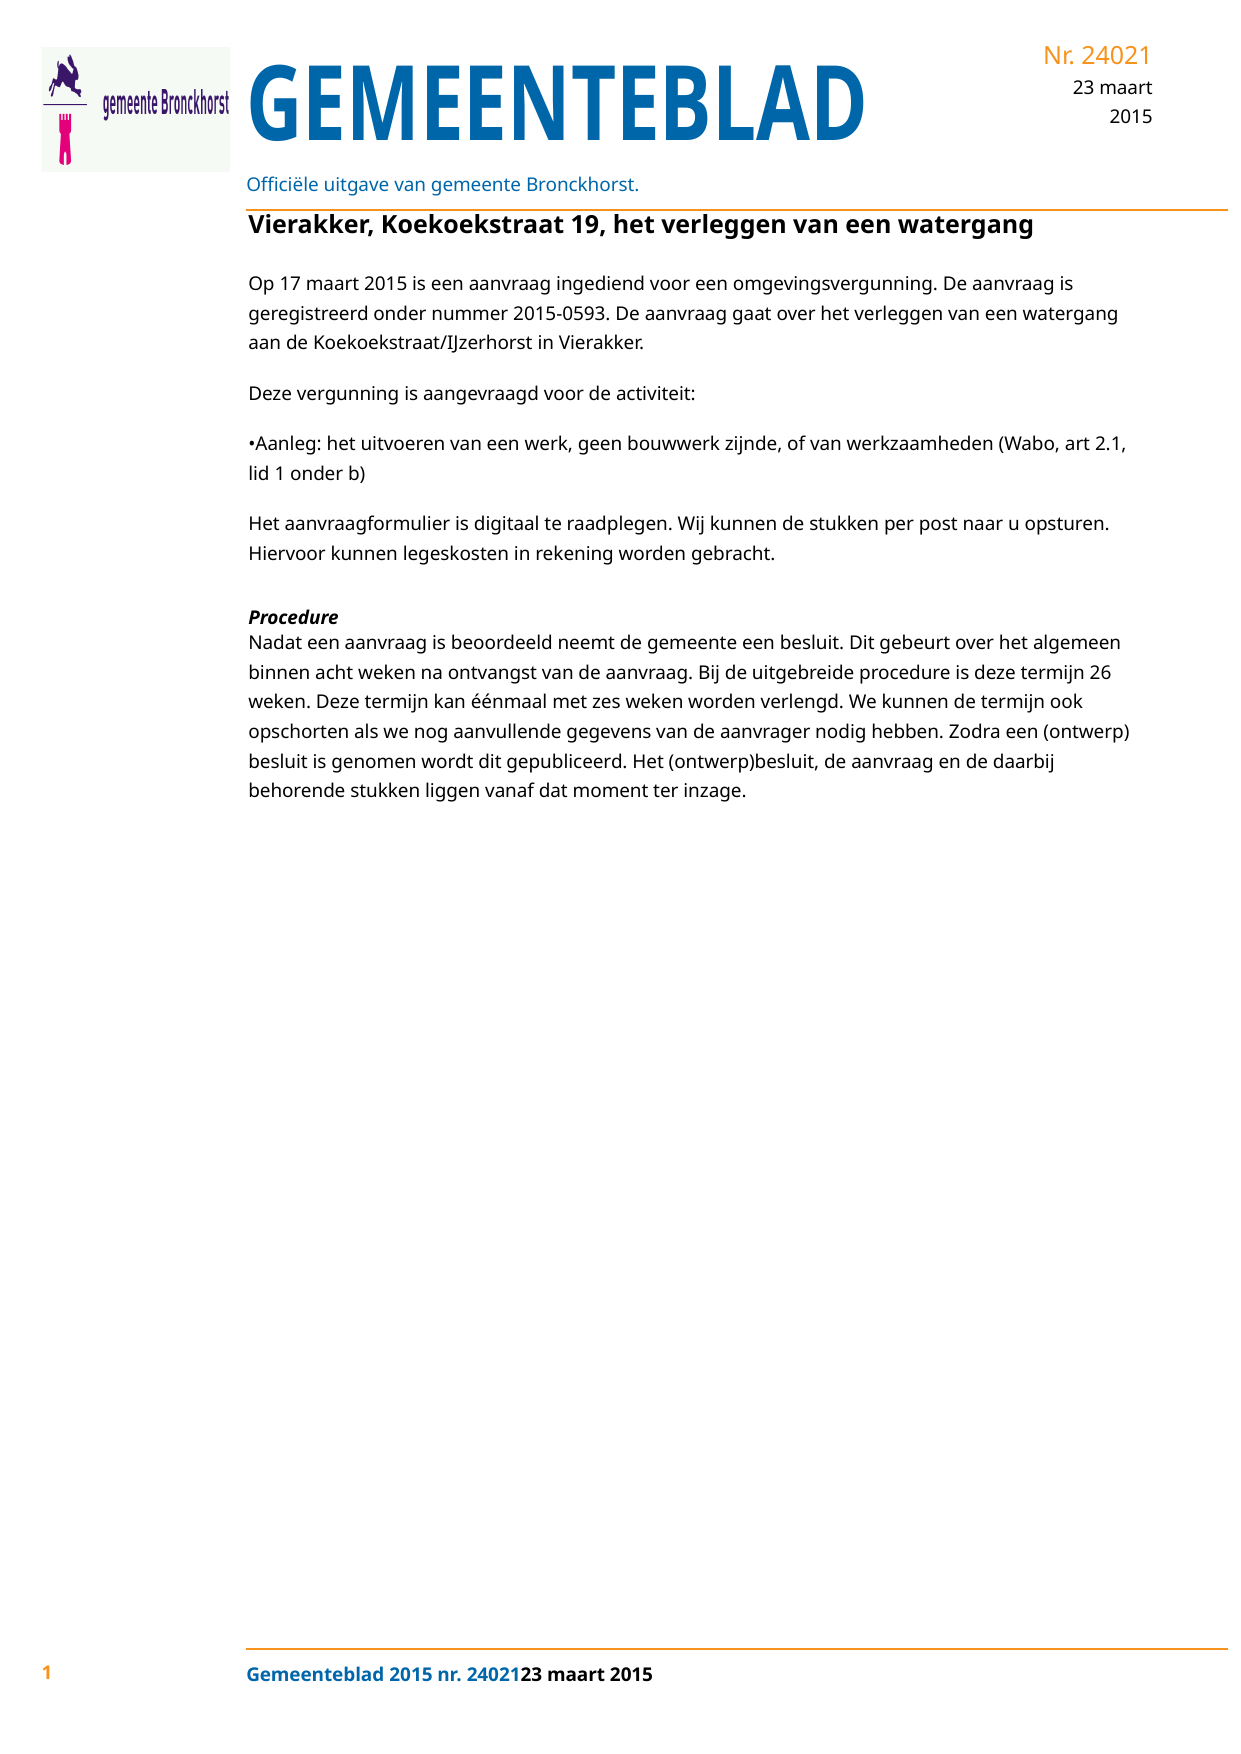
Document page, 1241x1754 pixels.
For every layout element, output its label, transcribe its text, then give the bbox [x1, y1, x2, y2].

text •Aanleg: het uitvoeren van een werk, geen bouwwerk zijnde, of van werkzaamheden (Wabo, art 2.1, lid 1 onder b) [248, 430, 1152, 486]
text Nadat een aanvraag is beoordeeld neemt de gemeente een besluit. Dit gebeurt over het algemeen binnen acht weken na ontvangst van de aanvraag. Bij de uitgebreide procedure is deze termijn 26 weken. Deze termijn kan éénmaal met zes weken worden verlengd. We kunnen de termijn ook opschorten als we nog aanvullende gegevens van de aanvrager nodig hebben. Zodra een (ontwerp) besluit is genomen wordt dit gepubliceerd. Het (ontwerp)besluit, de aanvraag en de daarbij behorende stukken liggen vanaf dat moment ter inzage. [248, 629, 1152, 803]
text Op 17 maart 2015 is een aanvraag ingediend voor een omgevingsvergunning. De aanvraag is geregistreerd onder nummer 2015-0593. De aanvraag gaat over het verleggen van een watergang aan de Koekoekstraat/IJzerhorst in Vierakker. [248, 270, 1152, 355]
text Het aanvraagformulier is digitaal te raadplegen. Wij kunnen de stukken per post naar u opsturen. Hiervoor kunnen legeskosten in rekening worden gebracht. [248, 510, 1152, 566]
text Vierakker, Koekoekstraat 19, het verleggen van een watergang [248, 211, 1152, 241]
text Procedure [248, 604, 1152, 629]
text Deze vergunning is aangevraagd voor de activiteit: [248, 380, 1152, 406]
picture [41, 47, 231, 172]
